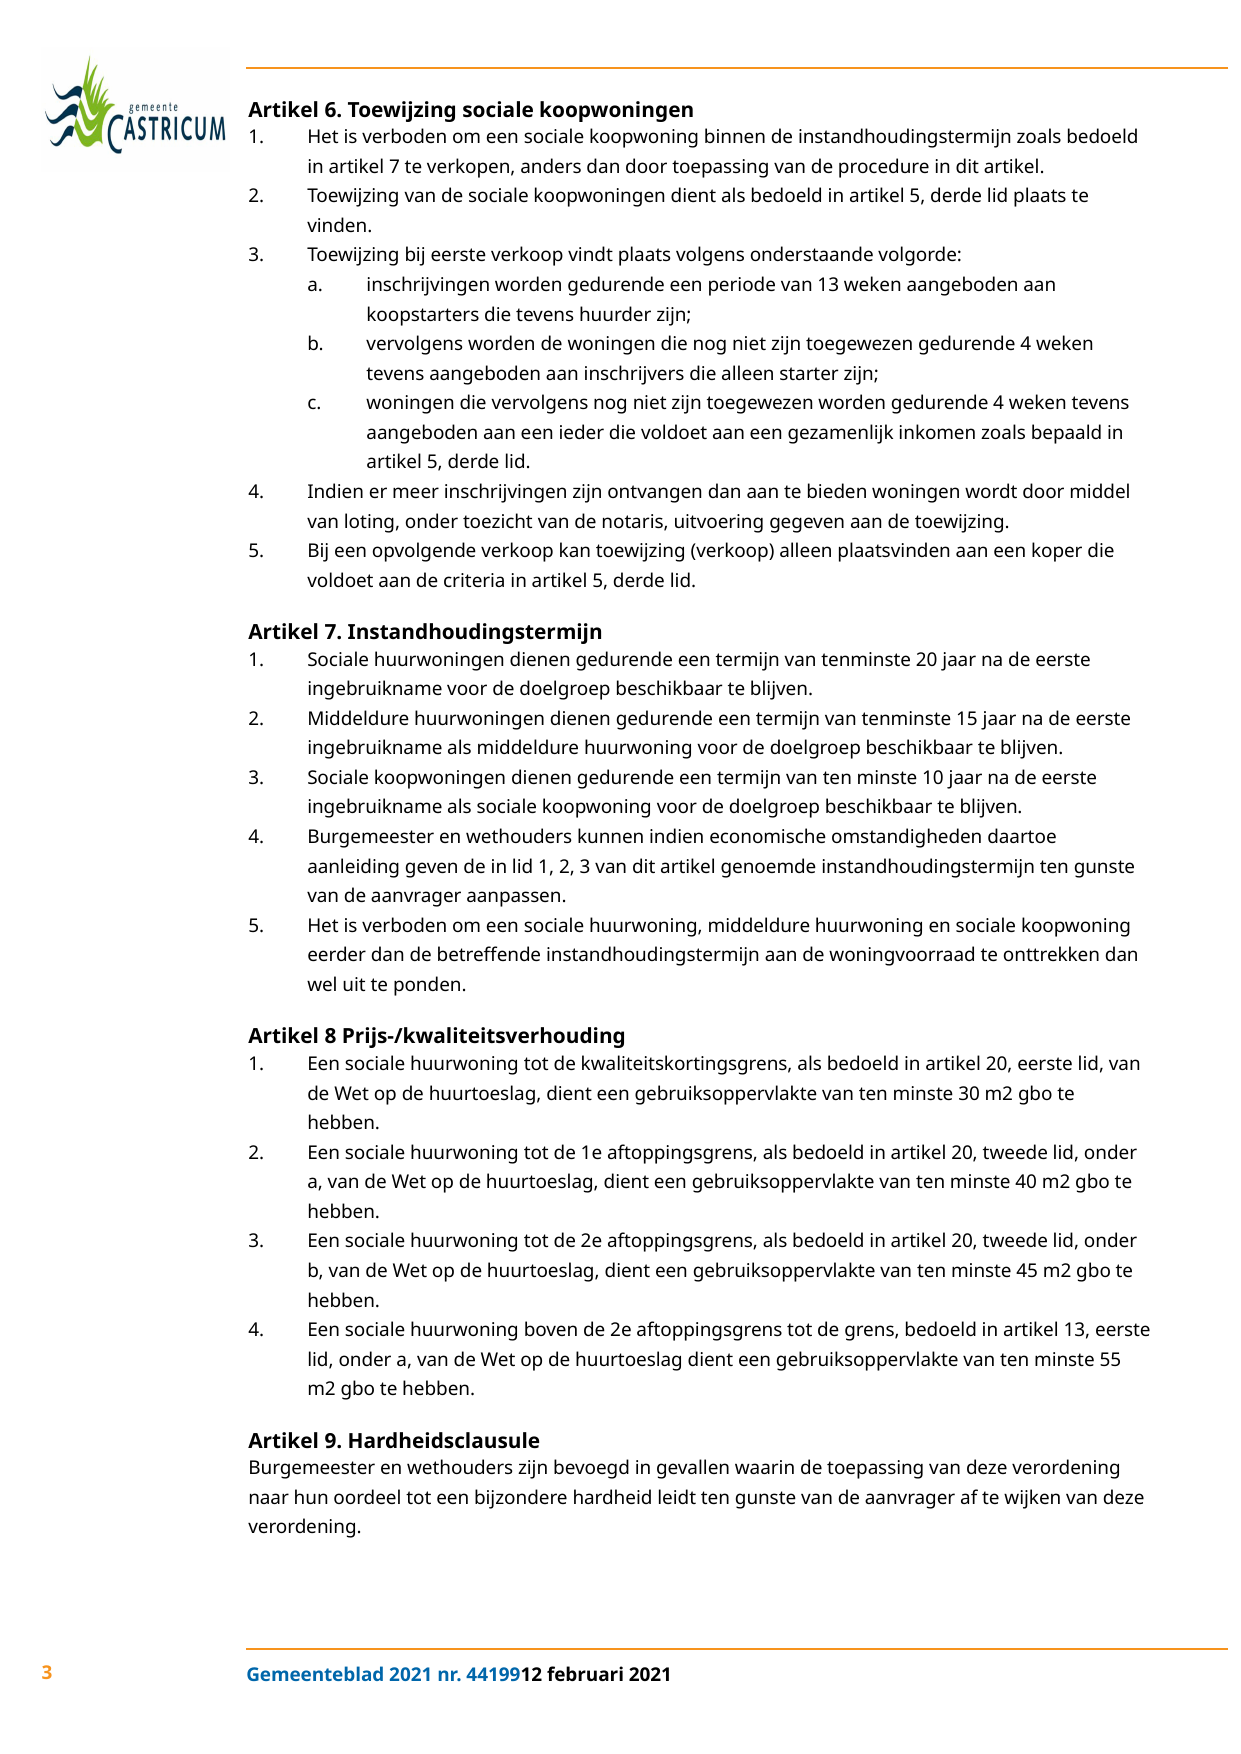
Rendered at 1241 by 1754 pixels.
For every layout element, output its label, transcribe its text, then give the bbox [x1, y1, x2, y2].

list Sociale koopwoningen dienen gedurende een termijn van ten minste 10 jaar na de eerste ingebruikname als sociale koopwoning voor de doelgroep beschikbaar te blijven. [248, 764, 1152, 819]
text Artikel 6. Toewijzing sociale koopwoningen [248, 95, 1152, 123]
list Een sociale huurwoning boven de 2e aftoppingsgrens tot de grens, bedoeld in artikel 13, eerste lid, onder a, van de Wet op de huurtoeslag dient een gebruiksoppervlakte van ten minste 55 m2 gbo te hebben. [248, 1316, 1152, 1401]
list Het is verboden om een sociale koopwoning binnen de instandhoudingstermijn zoals bedoeld in artikel 7 te verkopen, anders dan door toepassing van de procedure in dit artikel. [248, 123, 1152, 178]
list Een sociale huurwoning tot de 1e aftoppingsgrens, als bedoeld in artikel 20, tweede lid, onder a, van de Wet op de huurtoeslag, dient een gebruiksoppervlakte van ten minste 40 m2 gbo te hebben. [248, 1139, 1152, 1224]
list vervolgens worden de woningen die nog niet zijn toegewezen gedurende 4 weken tevens aangeboden aan inschrijvers die alleen starter zijn; [307, 330, 1152, 386]
list inschrijvingen worden gedurende een periode van 13 weken aangeboden aan koopstarters die tevens huurder zijn; [307, 271, 1152, 326]
picture [41, 47, 231, 172]
text Artikel 8 Prijs-/kwaliteitsverhouding [248, 1022, 1152, 1050]
list Een sociale huurwoning tot de kwaliteitskortingsgrens, als bedoeld in artikel 20, eerste lid, van de Wet op de huurtoeslag, dient een gebruiksoppervlakte van ten minste 30 m2 gbo te hebben. [248, 1050, 1152, 1135]
list Indien er meer inschrijvingen zijn ontvangen dan aan te bieden woningen wordt door middel van loting, onder toezicht van de notaris, uitvoering gegeven aan de toewijzing. [248, 478, 1152, 533]
list Het is verboden om een sociale huurwoning, middeldure huurwoning en sociale koopwoning eerder dan de betreffende instandhoudingstermijn aan de woningvoorraad te onttrekken dan wel uit te ponden. [248, 912, 1152, 997]
text Artikel 9. Hardheidsclausule [248, 1426, 1152, 1454]
list Bij een opvolgende verkoop kan toewijzing (verkoop) alleen plaatsvinden aan een koper die voldoet aan de criteria in artikel 5, derde lid. [248, 537, 1152, 593]
list Een sociale huurwoning tot de 2e aftoppingsgrens, als bedoeld in artikel 20, tweede lid, onder b, van de Wet op de huurtoeslag, dient een gebruiksoppervlakte van ten minste 45 m2 gbo te hebben. [248, 1228, 1152, 1312]
text Artikel 7. Instandhoudingstermijn [248, 617, 1152, 646]
text Burgemeester en wethouders zijn bevoegd in gevallen waarin de toepassing van deze verordening naar hun oordeel tot een bijzondere hardheid leidt ten gunste van de aanvrager af te wijken van deze verordening. [248, 1454, 1152, 1539]
list Toewijzing van de sociale koopwoningen dient als bedoeld in artikel 5, derde lid plaats te vinden. [248, 182, 1152, 238]
list Middeldure huurwoningen dienen gedurende een termijn van tenminste 15 jaar na de eerste ingebruikname als middeldure huurwoning voor de doelgroep beschikbaar te blijven. [248, 705, 1152, 760]
list Toewijzing bij eerste verkoop vindt plaats volgens onderstaande volgorde: [248, 242, 1152, 267]
list Sociale huurwoningen dienen gedurende een termijn van tenminste 20 jaar na de eerste ingebruikname voor de doelgroep beschikbaar te blijven. [248, 646, 1152, 701]
list Burgemeester en wethouders kunnen indien economische omstandigheden daartoe aanleiding geven de in lid 1, 2, 3 van dit artikel genoemde instandhoudingstermijn ten gunste van de aanvrager aanpassen. [248, 823, 1152, 908]
list woningen die vervolgens nog niet zijn toegewezen worden gedurende 4 weken tevens aangeboden aan een ieder die voldoet aan een gezamenlijk inkomen zoals bepaald in artikel 5, derde lid. [307, 389, 1152, 474]
